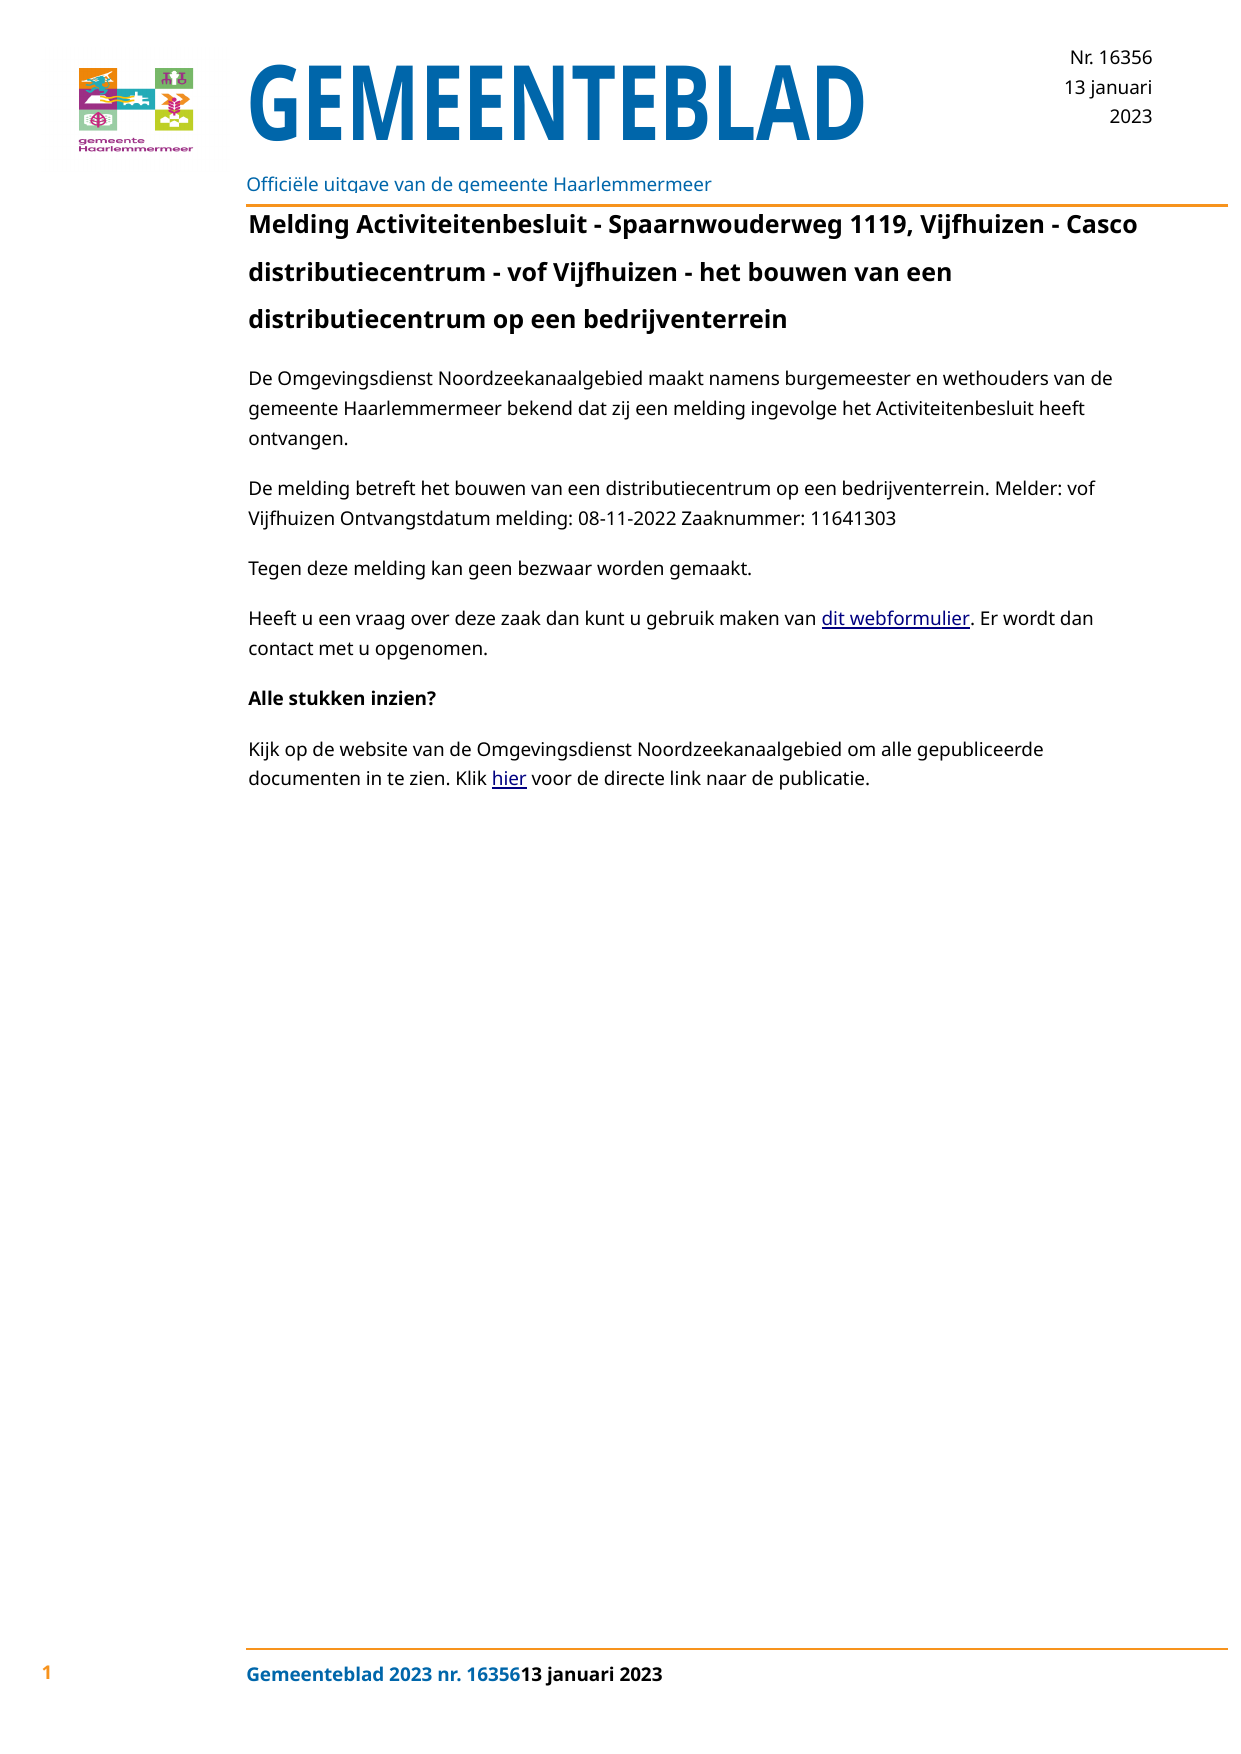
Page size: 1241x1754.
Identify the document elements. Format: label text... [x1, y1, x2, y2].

text Kijk op de website van de Omgevingsdienst Noordzeekanaalgebied om alle gepubliceerde documenten in te zien. Klik hier voor de directe link naar de publicatie. [248, 736, 1152, 791]
text De Omgevingsdienst Noordzeekanaalgebied maakt namens burgemeester en wethouders van de gemeente Haarlemmermeer bekend dat zij een melding ingevolge het Activiteitenbesluit heeft ontvangen. [248, 366, 1152, 450]
text Alle stukken inzien? [248, 686, 1152, 711]
text Heeft u een vraag over deze zaak dan kunt u gebruik maken van dit webformulier. Er wordt dan contact met u opgenomen. [248, 606, 1152, 661]
text De melding betreft het bouwen van een distributiecentrum op een bedrijventerrein. Melder: vof Vijfhuizen Ontvangstdatum melding: 08-11-2022 Zaaknummer: 11641303 [248, 475, 1152, 530]
picture [41, 47, 231, 172]
text Melding Activiteitenbesluit - Spaarnwouderweg 1119, Vijfhuizen - Casco distributiecentrum - vof Vijfhuizen - het bouwen van een distributiecentrum op een bedrijventerrein [248, 207, 1152, 336]
text Tegen deze melding kan geen bezwaar worden gemaakt. [248, 555, 1152, 581]
